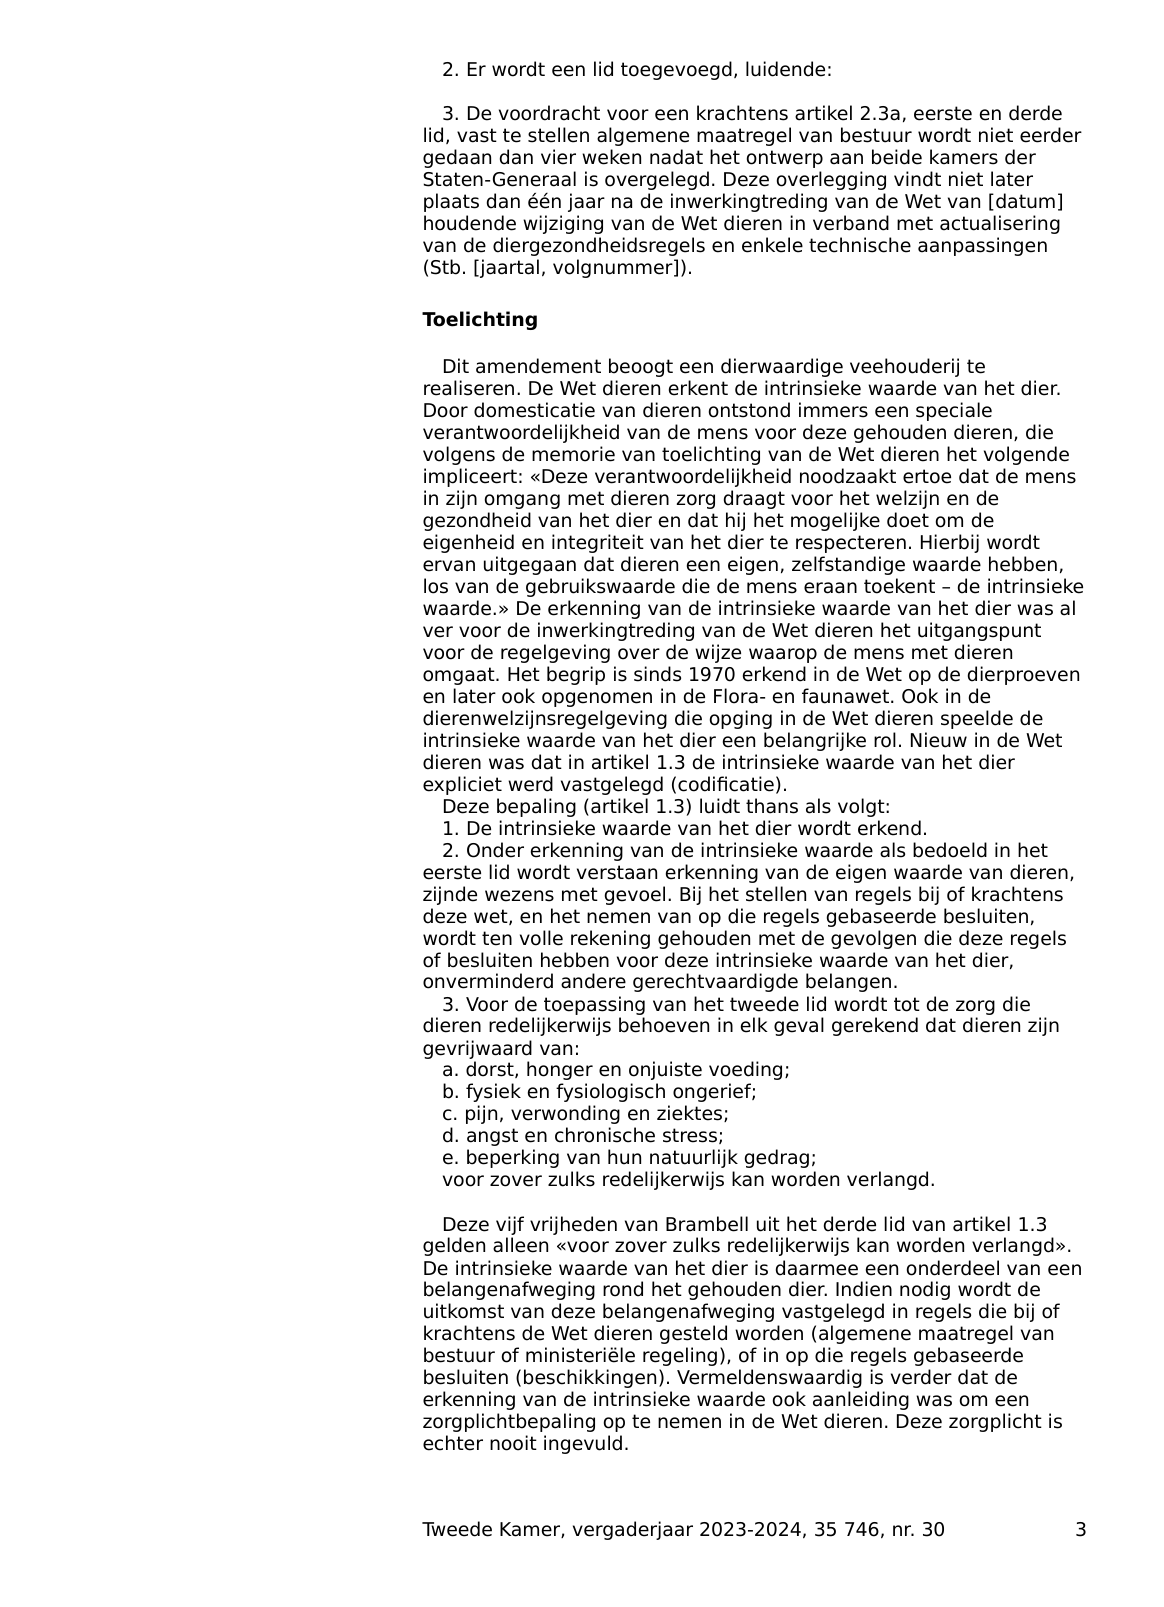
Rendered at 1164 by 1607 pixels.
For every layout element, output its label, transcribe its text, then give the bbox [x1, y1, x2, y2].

text b. fysiek en fysiologisch ongerief; [422, 1081, 1087, 1103]
text d. angst en chronische stress; [422, 1125, 1087, 1147]
text Deze vijf vrijheden van Brambell uit het derde lid van artikel 1.3 gelden alleen «voor zover zulks redelijkerwijs kan worden verlangd». De intrinsieke waarde van het dier is daarmee een onderdeel van een belangenafweging rond het gehouden dier. Indien nodig wordt de uitkomst van deze belangenafweging vastgelegd in regels die bij of krachtens de Wet dieren gesteld worden (algemene maatregel van bestuur of ministeriële regeling), of in op die regels gebaseerde besluiten (beschikkingen). Vermeldenswaardig is verder dat de erkenning van de intrinsieke waarde ook aanleiding was om een zorgplichtbepaling op te nemen in de Wet dieren. Deze zorgplicht is echter nooit ingevuld. [422, 1213, 1087, 1455]
text Dit amendement beoogt een dierwaardige veehouderij te realiseren. De Wet dieren erkent de intrinsieke waarde van het dier. Door domesticatie van dieren ontstond immers een speciale verantwoordelijkheid van de mens voor deze gehouden dieren, die volgens de memorie van toelichting van de Wet dieren het volgende impliceert: «Deze verantwoordelijkheid noodzaakt ertoe dat de mens in zijn omgang met dieren zorg draagt voor het welzijn en de gezondheid van het dier en dat hij het mogelijke doet om de eigenheid en integriteit van het dier te respecteren. Hierbij wordt ervan uitgegaan dat dieren een eigen, zelfstandige waarde hebben, los van de gebruikswaarde die de mens eraan toekent – de intrinsieke waarde.» De erkenning van de intrinsieke waarde van het dier was al ver voor de inwerkingtreding van de Wet dieren het uitgangspunt voor de regelgeving over de wijze waarop de mens met dieren omgaat. Het begrip is sinds 1970 erkend in de Wet op de dierproeven en later ook opgenomen in de Flora- en faunawet. Ook in de dierenwelzijnsregelgeving die opging in de Wet dieren speelde de intrinsieke waarde van het dier een belangrijke rol. Nieuw in de Wet dieren was dat in artikel 1.3 de intrinsieke waarde van het dier expliciet werd vastgelegd (codificatie). [422, 356, 1087, 796]
text 3. Voor de toepassing van het tweede lid wordt tot de zorg die dieren redelijkerwijs behoeven in elk geval gerekend dat dieren zijn gevrijwaard van: [422, 993, 1087, 1059]
text 1. De intrinsieke waarde van het dier wordt erkend. [422, 818, 1087, 839]
text e. beperking van hun natuurlijk gedrag; [422, 1147, 1087, 1169]
text 2. Onder erkenning van de intrinsieke waarde als bedoeld in het eerste lid wordt verstaan erkenning van de eigen waarde van dieren, zijnde wezens met gevoel. Bij het stellen van regels bij of krachtens deze wet, en het nemen van op die regels gebaseerde besluiten, wordt ten volle rekening gehouden met de gevolgen die deze regels of besluiten hebben voor deze intrinsieke waarde van het dier, onverminderd andere gerechtvaardigde belangen. [422, 839, 1087, 993]
subtitle Toelichting [422, 309, 1087, 331]
text c. pijn, verwonding en ziektes; [422, 1103, 1087, 1125]
text a. dorst, honger en onjuiste voeding; [422, 1059, 1087, 1081]
text Deze bepaling (artikel 1.3) luidt thans als volgt: [422, 796, 1087, 818]
text voor zover zulks redelijkerwijs kan worden verlangd. [422, 1169, 1087, 1191]
text 2. Er wordt een lid toegevoegd, luidende: [422, 59, 1087, 81]
text 3. De voordracht voor een krachtens artikel 2.3a, eerste en derde lid, vast te stellen algemene maatregel van bestuur wordt niet eerder gedaan dan vier weken nadat het ontwerp aan beide kamers der Staten-Generaal is overgelegd. Deze overlegging vindt niet later plaats dan één jaar na de inwerkingtreding van de Wet van [datum] houdende wijziging van de Wet dieren in verband met actualisering van de diergezondheidsregels en enkele technische aanpassingen (Stb. [jaartal, volgnummer]). [422, 103, 1087, 279]
